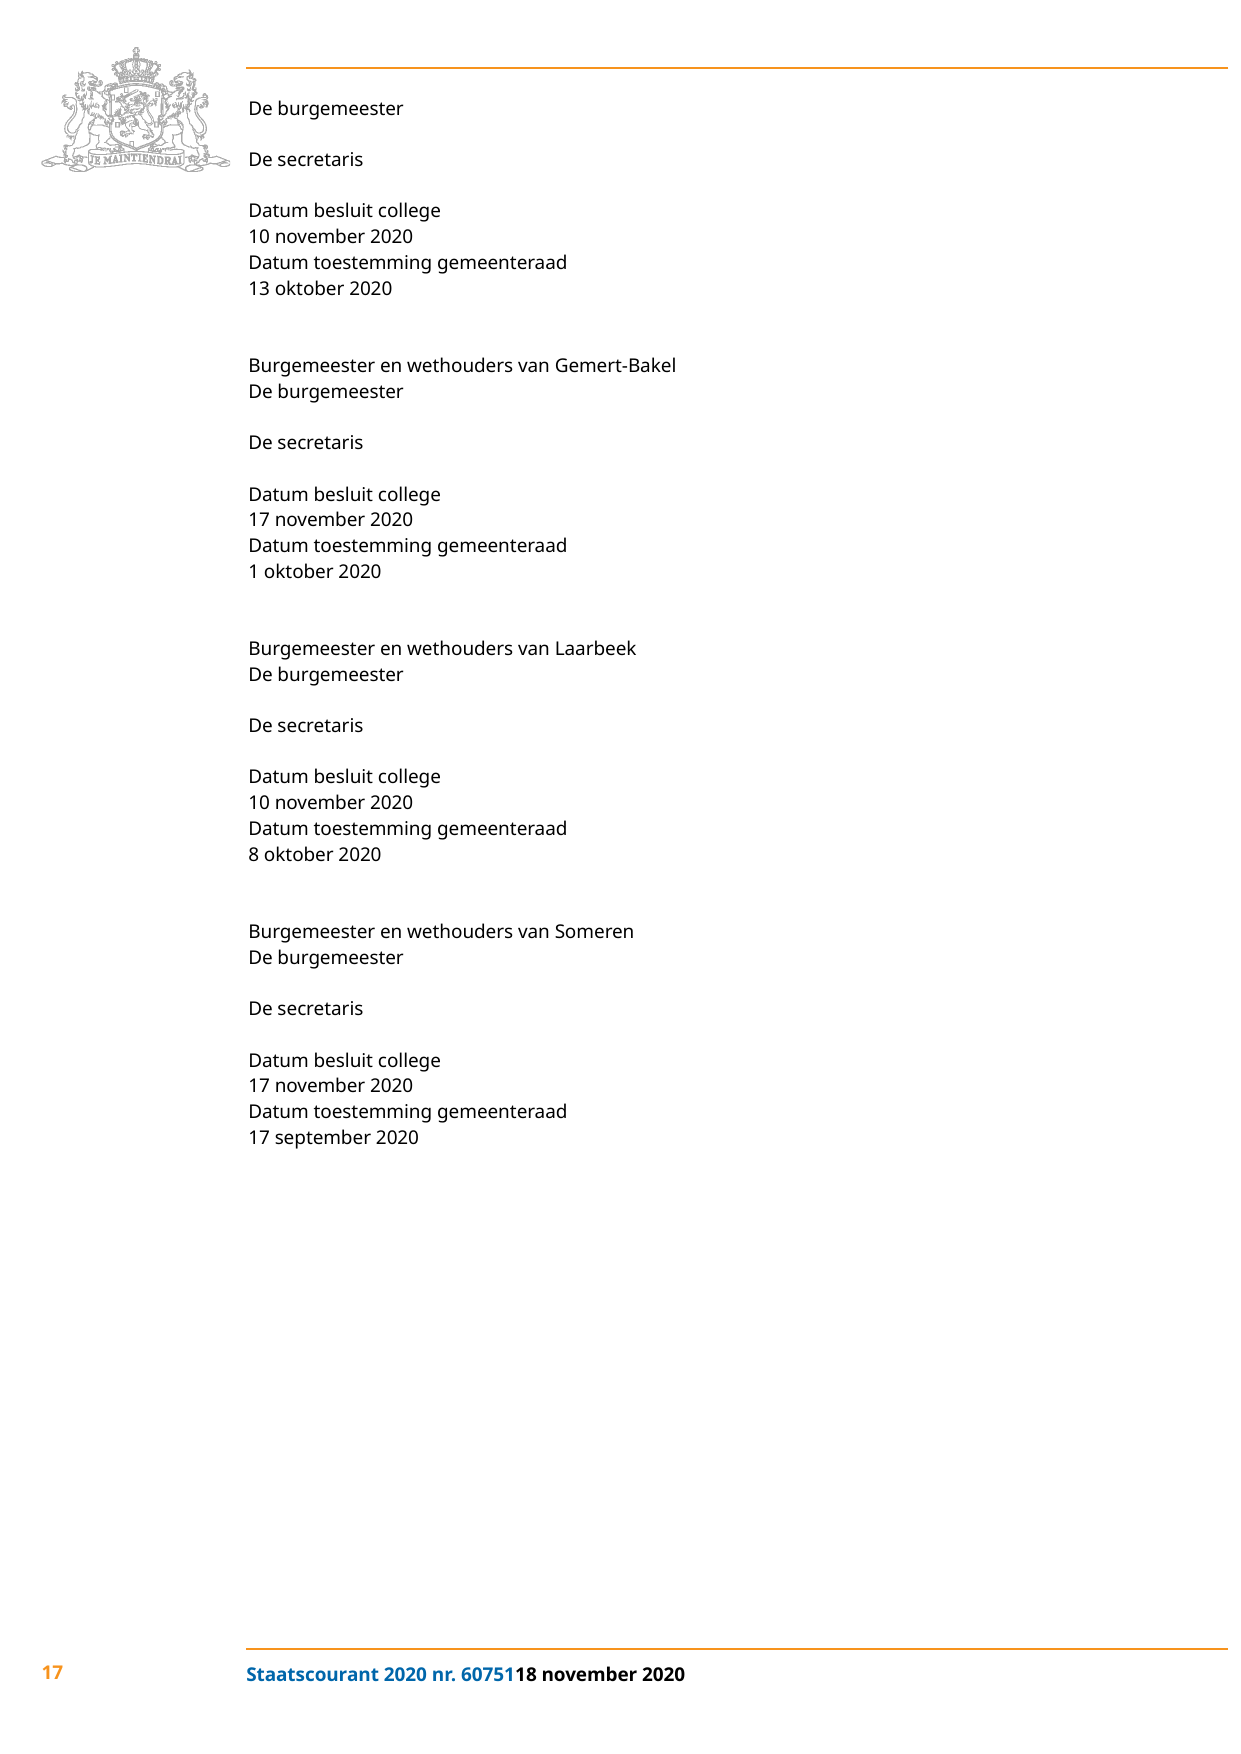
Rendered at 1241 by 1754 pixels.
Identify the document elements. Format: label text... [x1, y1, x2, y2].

picture [41, 47, 231, 172]
text 13 oktober 2020 [248, 275, 1152, 301]
text De secretaris [248, 712, 1152, 738]
text Burgemeester en wethouders van Someren [248, 918, 1152, 944]
text Datum toestemming gemeenteraad [248, 1098, 1152, 1124]
text De secretaris [248, 146, 1152, 172]
text Datum besluit college [248, 481, 1152, 506]
text Datum besluit college [248, 1047, 1152, 1072]
text De burgemeester [248, 378, 1152, 403]
text Datum toestemming gemeenteraad [248, 532, 1152, 558]
text De secretaris [248, 429, 1152, 455]
text Datum toestemming gemeenteraad [248, 249, 1152, 275]
text 17 november 2020 [248, 506, 1152, 532]
text 17 september 2020 [248, 1124, 1152, 1150]
text 8 oktober 2020 [248, 841, 1152, 867]
text 10 november 2020 [248, 789, 1152, 815]
text Datum toestemming gemeenteraad [248, 815, 1152, 841]
text Burgemeester en wethouders van Gemert-Bakel [248, 352, 1152, 378]
text De burgemeester [248, 661, 1152, 687]
text Datum besluit college [248, 198, 1152, 223]
text Datum besluit college [248, 764, 1152, 789]
text De burgemeester [248, 95, 1152, 121]
text 17 november 2020 [248, 1072, 1152, 1098]
text De burgemeester [248, 944, 1152, 969]
text 10 november 2020 [248, 223, 1152, 249]
text 1 oktober 2020 [248, 558, 1152, 584]
text Burgemeester en wethouders van Laarbeek [248, 635, 1152, 661]
text De secretaris [248, 995, 1152, 1021]
